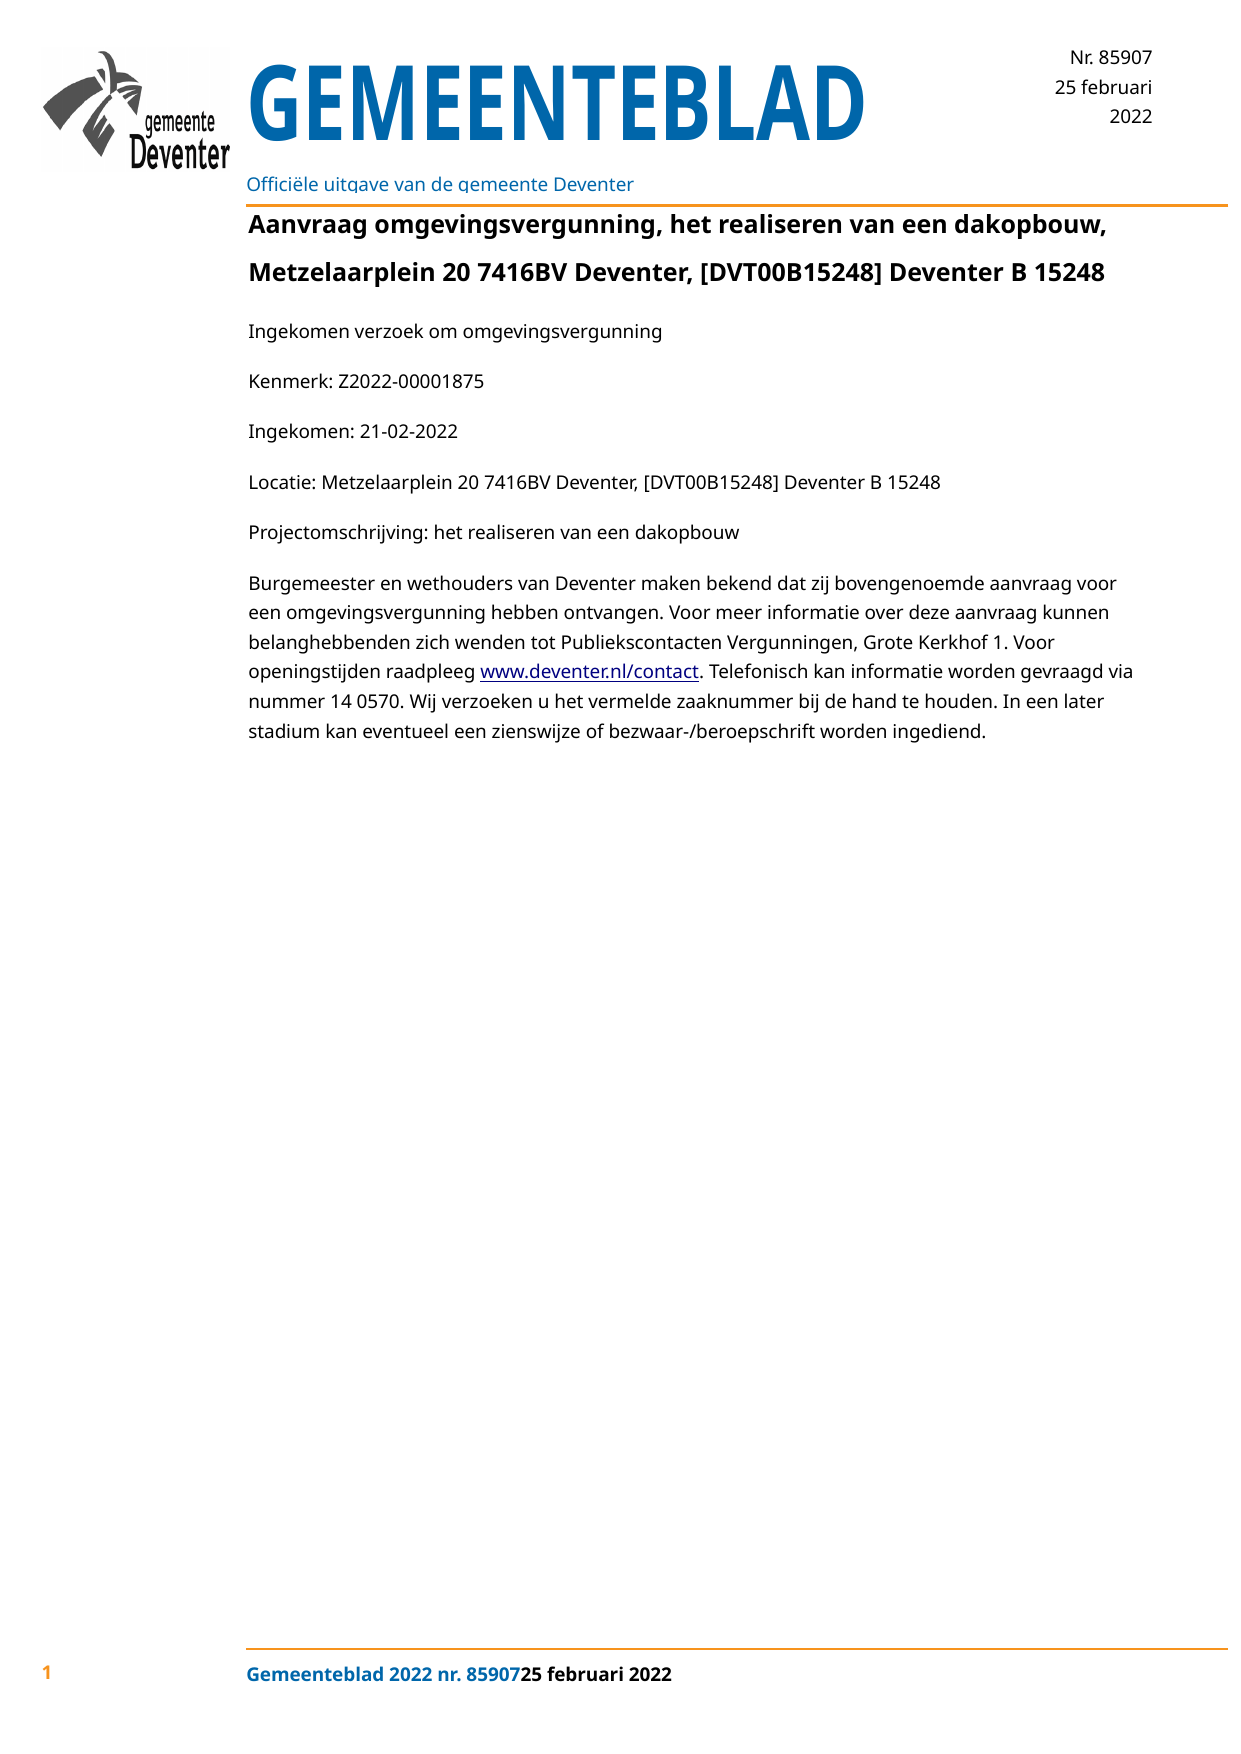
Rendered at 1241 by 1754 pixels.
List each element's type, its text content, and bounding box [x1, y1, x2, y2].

text Locatie: Metzelaarplein 20 7416BV Deventer, [DVT00B15248] Deventer B 15248 [248, 469, 1152, 495]
text Burgemeester en wethouders van Deventer maken bekend dat zij bovengenoemde aanvraag voor een omgevingsvergunning hebben ontvangen. Voor meer informatie over deze aanvraag kunnen belanghebbenden zich wenden tot Publiekscontacten Vergunningen, Grote Kerkhof 1. Voor openingstijden raadpleeg www.deventer.nl/contact. Telefonisch kan informatie worden gevraagd via nummer 14 0570. Wij verzoeken u het vermelde zaaknummer bij de hand te houden. In een later stadium kan eventueel een zienswijze of bezwaar-/beroepschrift worden ingediend. [248, 570, 1152, 744]
picture [41, 47, 231, 172]
text Kenmerk: Z2022-00001875 [248, 368, 1152, 394]
text Projectomschrijving: het realiseren van een dakopbouw [248, 519, 1152, 545]
text Aanvraag omgevingsvergunning, het realiseren van een dakopbouw, Metzelaarplein 20 7416BV Deventer, [DVT00B15248] Deventer B 15248 [248, 207, 1152, 288]
text Ingekomen verzoek om omgevingsvergunning [248, 318, 1152, 344]
text Ingekomen: 21-02-2022 [248, 419, 1152, 444]
